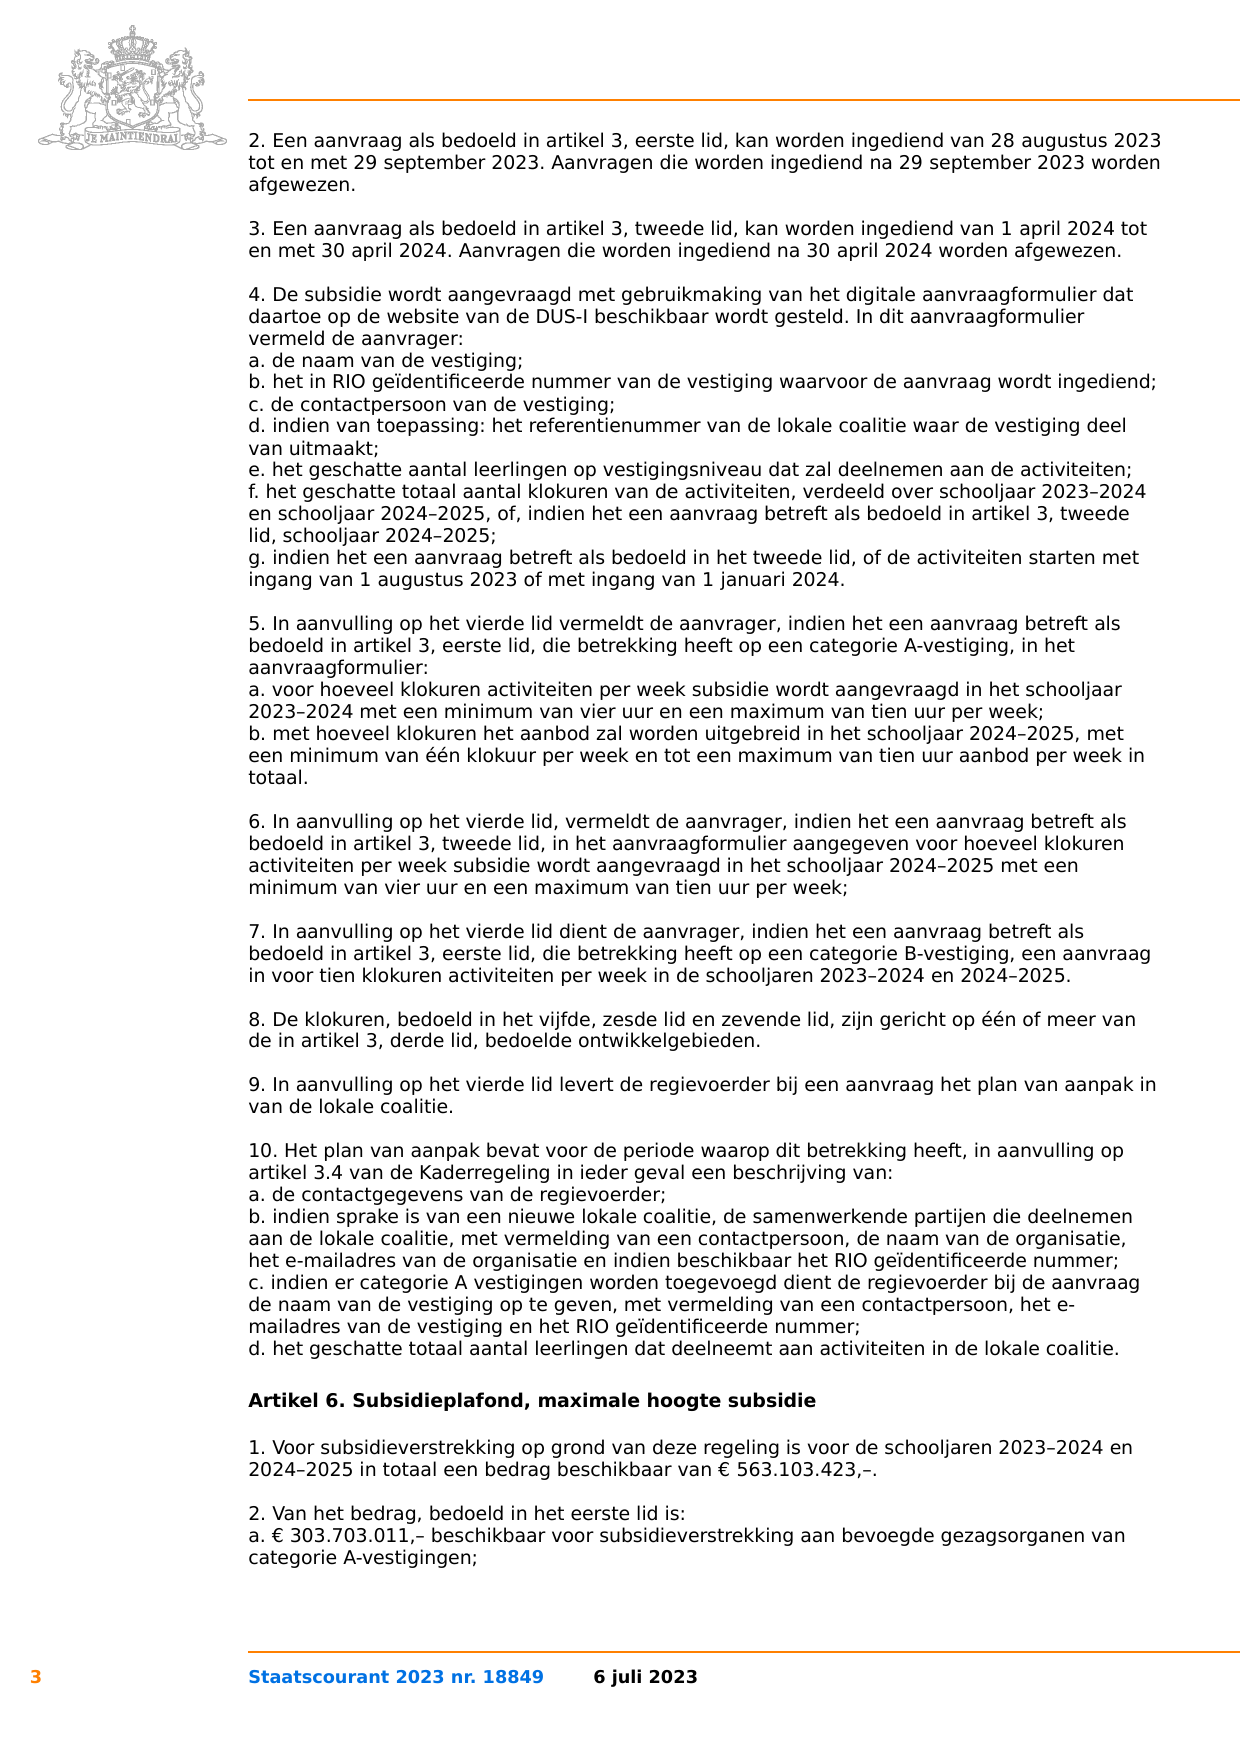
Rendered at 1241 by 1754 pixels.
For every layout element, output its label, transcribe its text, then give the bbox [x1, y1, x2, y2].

text 1. Voor subsidieverstrekking op grond van deze regeling is voor de schooljaren 2023–2024 en 2024–2025 in totaal een bedrag beschikbaar van € 563.103.423,–. [248, 1437, 1163, 1481]
text e. het geschatte aantal leerlingen op vestigingsniveau dat zal deelnemen aan de activiteiten; [248, 459, 1163, 481]
text 2. Van het bedrag, bedoeld in het eerste lid is: [248, 1503, 1163, 1525]
text 4. De subsidie wordt aangevraagd met gebruikmaking van het digitale aanvraagformulier dat daartoe op de website van de DUS-I beschikbaar wordt gesteld. In dit aanvraagformulier vermeld de aanvrager: [248, 283, 1163, 349]
text 2. Een aanvraag als bedoeld in artikel 3, eerste lid, kan worden ingediend van 28 augustus 2023 tot en met 29 september 2023. Aanvragen die worden ingediend na 29 september 2023 worden afgewezen. [248, 130, 1163, 196]
text a. € 303.703.011,– beschikbaar voor subsidieverstrekking aan bevoegde gezagsorganen van categorie A-vestigingen; [248, 1525, 1163, 1569]
text a. de naam van de vestiging; [248, 349, 1163, 371]
text b. met hoeveel klokuren het aanbod zal worden uitgebreid in het schooljaar 2024–2025, met een minimum van één klokuur per week en tot een maximum van tien uur aanbod per week in totaal. [248, 723, 1163, 789]
text f. het geschatte totaal aantal klokuren van de activiteiten, verdeeld over schooljaar 2023–2024 en schooljaar 2024–2025, of, indien het een aanvraag betreft als bedoeld in artikel 3, tweede lid, schooljaar 2024–2025; [248, 481, 1163, 547]
text b. indien sprake is van een nieuwe lokale coalitie, de samenwerkende partijen die deelnemen aan de lokale coalitie, met vermelding van een contactpersoon, de naam van de organisatie, het e-mailadres van de organisatie en indien beschikbaar het RIO geïdentificeerde nummer; [248, 1206, 1163, 1272]
text d. het geschatte totaal aantal leerlingen dat deelneemt aan activiteiten in de lokale coalitie. [248, 1338, 1163, 1360]
text 7. In aanvulling op het vierde lid dient de aanvrager, indien het een aanvraag betreft als bedoeld in artikel 3, eerste lid, die betrekking heeft op een categorie B-vestiging, een aanvraag in voor tien klokuren activiteiten per week in de schooljaren 2023–2024 en 2024–2025. [248, 921, 1163, 987]
text 10. Het plan van aanpak bevat voor de periode waarop dit betrekking heeft, in aanvulling op artikel 3.4 van de Kaderregeling in ieder geval een beschrijving van: [248, 1140, 1163, 1184]
text 5. In aanvulling op het vierde lid vermeldt de aanvrager, indien het een aanvraag betreft als bedoeld in artikel 3, eerste lid, die betrekking heeft op een categorie A-vestiging, in het aanvraagformulier: [248, 613, 1163, 679]
text b. het in RIO geïdentificeerde nummer van de vestiging waarvoor de aanvraag wordt ingediend; [248, 371, 1163, 393]
text d. indien van toepassing: het referentienummer van de lokale coalitie waar de vestiging deel van uitmaakt; [248, 415, 1163, 459]
text 3. Een aanvraag als bedoeld in artikel 3, tweede lid, kan worden ingediend van 1 april 2024 tot en met 30 april 2024. Aanvragen die worden ingediend na 30 april 2024 worden afgewezen. [248, 218, 1163, 262]
text 8. De klokuren, bedoeld in het vijfde, zesde lid en zevende lid, zijn gericht op één of meer van de in artikel 3, derde lid, bedoelde ontwikkelgebieden. [248, 1008, 1163, 1052]
text c. indien er categorie A vestigingen worden toegevoegd dient de regievoerder bij de aanvraag de naam van de vestiging op te geven, met vermelding van een contactpersoon, het e-mailadres van de vestiging en het RIO geïdentificeerde nummer; [248, 1272, 1163, 1338]
text 6. In aanvulling op het vierde lid, vermeldt de aanvrager, indien het een aanvraag betreft als bedoeld in artikel 3, tweede lid, in het aanvraagformulier aangegeven voor hoeveel klokuren activiteiten per week subsidie wordt aangevraagd in het schooljaar 2024–2025 met een minimum van vier uur en een maximum van tien uur per week; [248, 811, 1163, 899]
text 9. In aanvulling op het vierde lid levert de regievoerder bij een aanvraag het plan van aanpak in van de lokale coalitie. [248, 1074, 1163, 1118]
text g. indien het een aanvraag betreft als bedoeld in het tweede lid, of de activiteiten starten met ingang van 1 augustus 2023 of met ingang van 1 januari 2024. [248, 547, 1163, 591]
text a. de contactgegevens van de regievoerder; [248, 1184, 1163, 1206]
subtitle Artikel 6. Subsidieplafond, maximale hoogte subsidie [248, 1390, 1163, 1412]
text a. voor hoeveel klokuren activiteiten per week subsidie wordt aangevraagd in het schooljaar 2023–2024 met een minimum van vier uur en een maximum van tien uur per week; [248, 679, 1163, 723]
text c. de contactpersoon van de vestiging; [248, 393, 1163, 415]
picture [38, 25, 227, 150]
